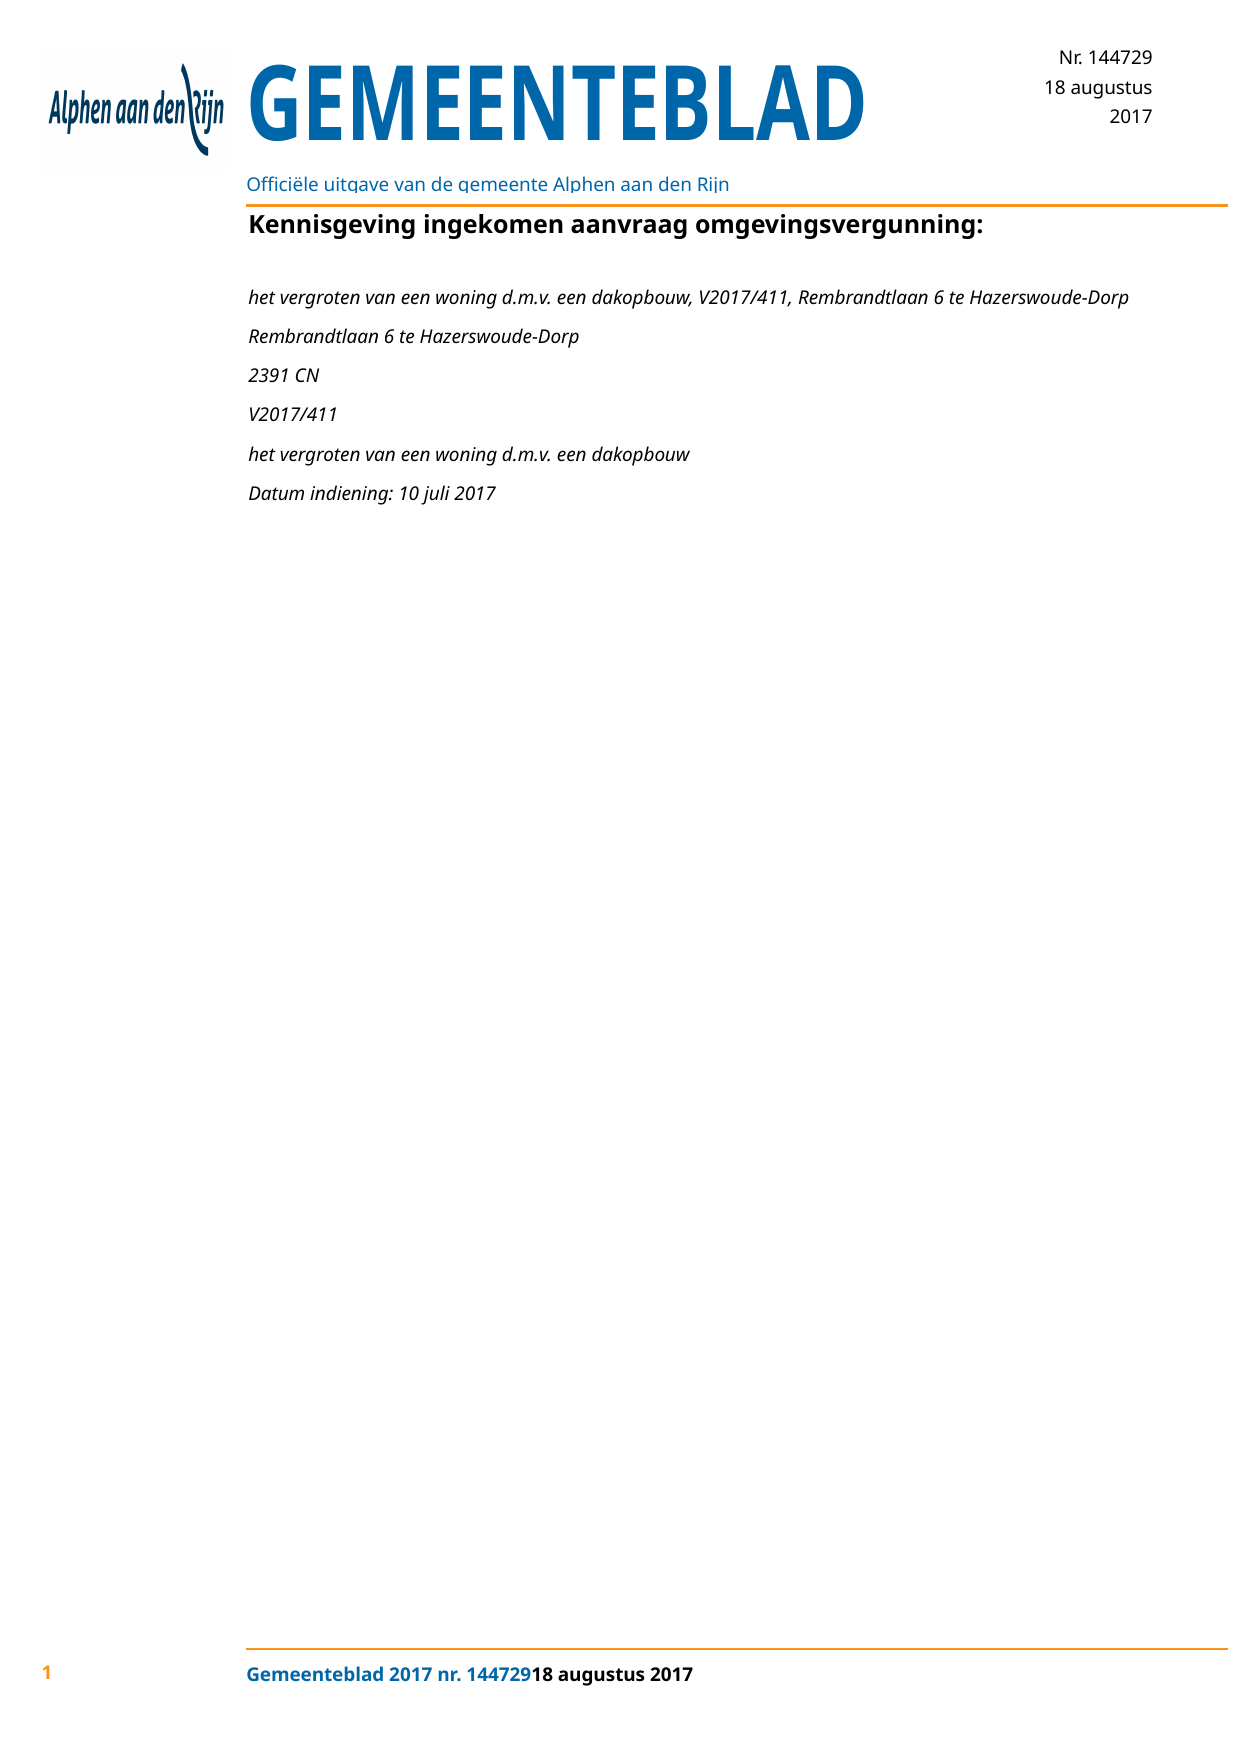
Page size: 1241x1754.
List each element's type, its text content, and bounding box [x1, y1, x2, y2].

text Kennisgeving ingekomen aanvraag omgevingsvergunning: [248, 207, 1152, 241]
text Rembrandtlaan 6 te Hazerswoude-Dorp [248, 323, 1152, 349]
text 2391 CN [248, 362, 1152, 388]
text Datum indiening: 10 juli 2017 [248, 480, 1152, 506]
text V2017/411 [248, 402, 1152, 427]
text het vergroten van een woning d.m.v. een dakopbouw, V2017/411, Rembrandtlaan 6 te Hazerswoude-Dorp [248, 284, 1152, 309]
picture [41, 47, 231, 172]
text het vergroten van een woning d.m.v. een dakopbouw [248, 441, 1152, 467]
